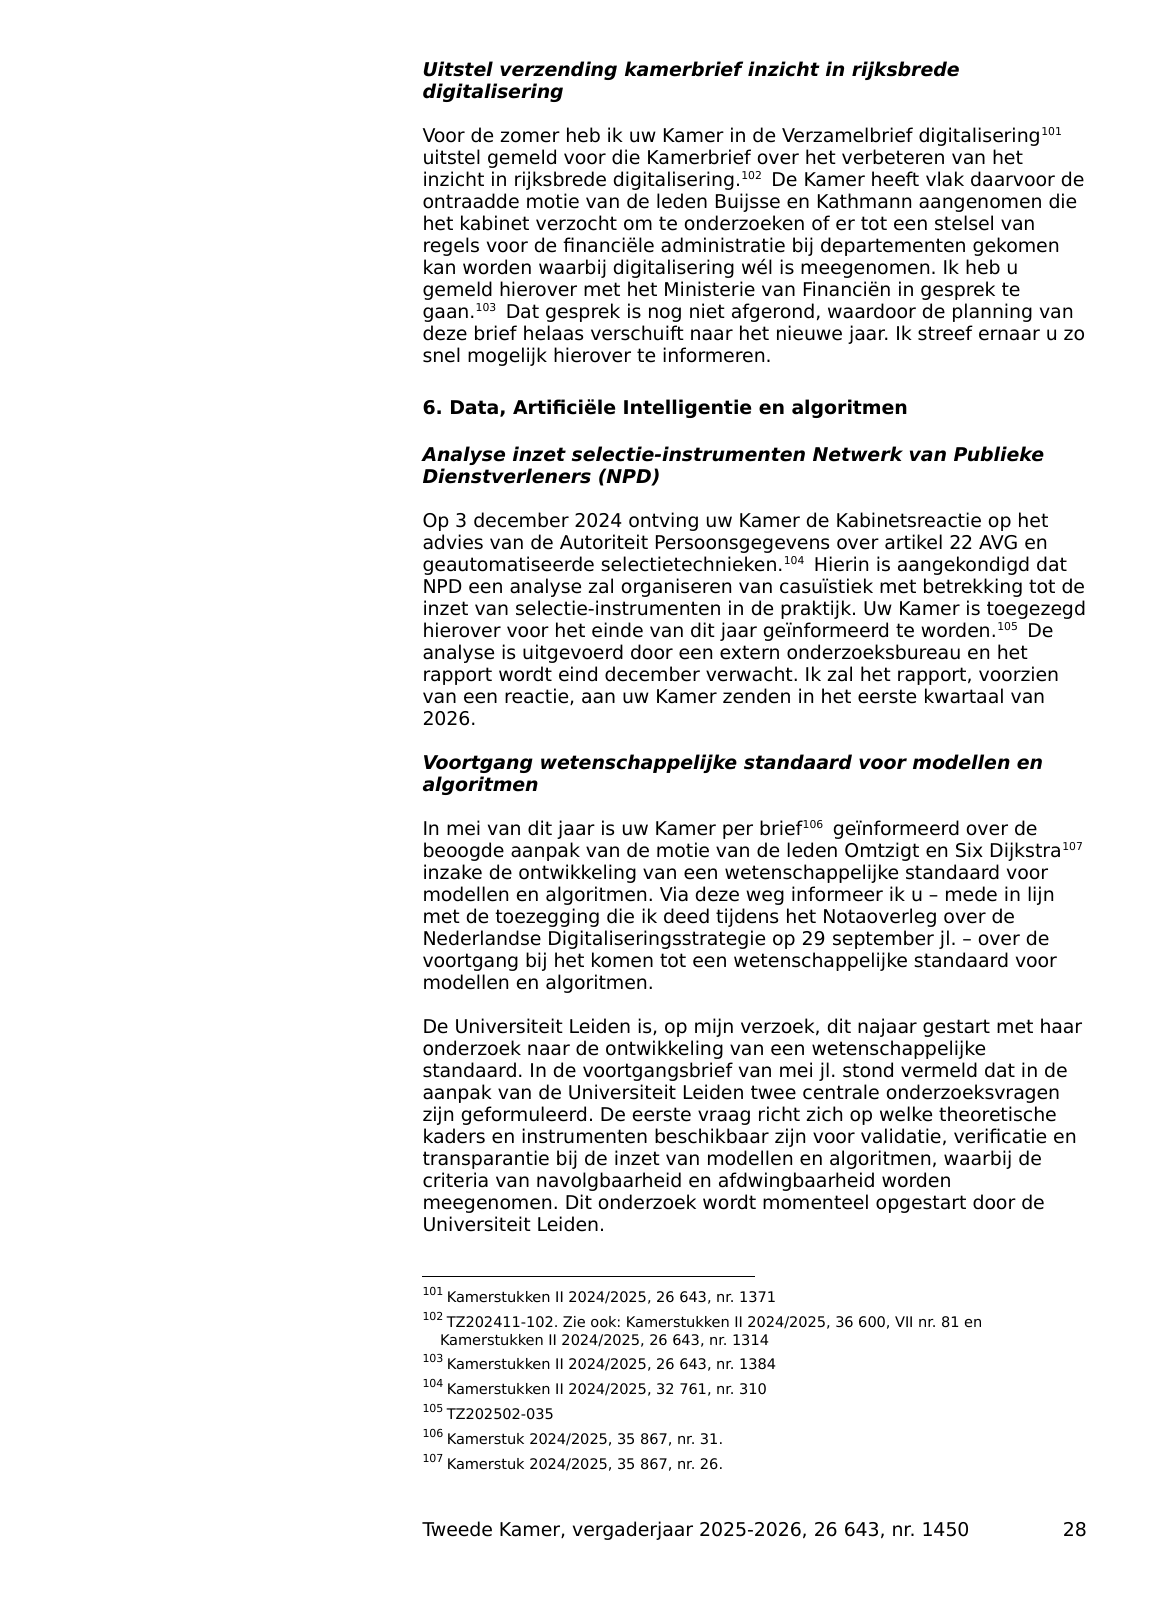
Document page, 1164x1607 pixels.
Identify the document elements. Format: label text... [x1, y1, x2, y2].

subtitle Uitstel verzending kamerbrief inzicht in rijksbrede digitalisering [422, 59, 1087, 103]
text In mei van dit jaar is uw Kamer per brief geïnformeerd over de beoogde aanpak van de motie van de leden Omtzigt en Six Dijkstra inzake de ontwikkeling van een wetenschappelijke standaard voor modellen en algoritmen. Via deze weg informeer ik u – mede in lijn met de toezegging die ik deed tijdens het Notaoverleg over de Nederlandse Digitaliseringsstrategie op 29 september jl. – over de voortgang bij het komen tot een wetenschappelijke standaard voor modellen en algoritmen. [422, 818, 1087, 994]
text Voor de zomer heb ik uw Kamer in de Verzamelbrief digitalisering uitstel gemeld voor die Kamerbrief over het verbeteren van het inzicht in rijksbrede digitalisering. De Kamer heeft vlak daarvoor de ontraadde motie van de leden Buijsse en Kathmann aangenomen die het kabinet verzocht om te onderzoeken of er tot een stelsel van regels voor de financiële administratie bij departementen gekomen kan worden waarbij digitalisering wél is meegenomen. Ik heb u gemeld hierover met het Ministerie van Financiën in gesprek te gaan. Dat gesprek is nog niet afgerond, waardoor de planning van deze brief helaas verschuift naar het nieuwe jaar. Ik streef ernaar u zo snel mogelijk hierover te informeren. [422, 125, 1087, 367]
text De Universiteit Leiden is, op mijn verzoek, dit najaar gestart met haar onderzoek naar de ontwikkeling van een wetenschappelijke standaard. In de voortgangsbrief van mei jl. stond vermeld dat in de aanpak van de Universiteit Leiden twee centrale onderzoeksvragen zijn geformuleerd. De eerste vraag richt zich op welke theoretische kaders en instrumenten beschikbaar zijn voor validatie, verificatie en transparantie bij de inzet van modellen en algoritmen, waarbij de criteria van navolgbaarheid en afdwingbaarheid worden meegenomen. Dit onderzoek wordt momenteel opgestart door de Universiteit Leiden. [422, 1016, 1087, 1236]
subtitle 6. Data, Artificiële Intelligentie en algoritmen [422, 397, 1087, 419]
text Kamerstukken II 2024/2025, 26 643, nr. 1384 [422, 1352, 1087, 1374]
subtitle Analyse inzet selectie-instrumenten Netwerk van Publieke Dienstverleners (NPD) [422, 444, 1087, 488]
subtitle Voortgang wetenschappelijke standaard voor modellen en algoritmen [422, 752, 1087, 796]
text TZ202411-102. Zie ook: Kamerstukken II 2024/2025, 36 600, VII nr. 81 en Kamerstukken II 2024/2025, 26 643, nr. 1314 [422, 1310, 1087, 1349]
text Kamerstukken II 2024/2025, 32 761, nr. 310 [422, 1377, 1087, 1399]
text Kamerstuk 2024/2025, 35 867, nr. 26. [422, 1452, 1087, 1474]
text TZ202502-035 [422, 1402, 1087, 1424]
text Op 3 december 2024 ontving uw Kamer de Kabinetsreactie op het advies van de Autoriteit Persoonsgegevens over artikel 22 AVG en geautomatiseerde selectietechnieken. Hierin is aangekondigd dat NPD een analyse zal organiseren van casuïstiek met betrekking tot de inzet van selectie-instrumenten in de praktijk. Uw Kamer is toegezegd hierover voor het einde van dit jaar geïnformeerd te worden. De analyse is uitgevoerd door een extern onderzoeksbureau en het rapport wordt eind december verwacht. Ik zal het rapport, voorzien van een reactie, aan uw Kamer zenden in het eerste kwartaal van 2026. [422, 510, 1087, 730]
text Kamerstuk 2024/2025, 35 867, nr. 31. [422, 1427, 1087, 1449]
text Kamerstukken II 2024/2025, 26 643, nr. 1371 [422, 1285, 1087, 1307]
